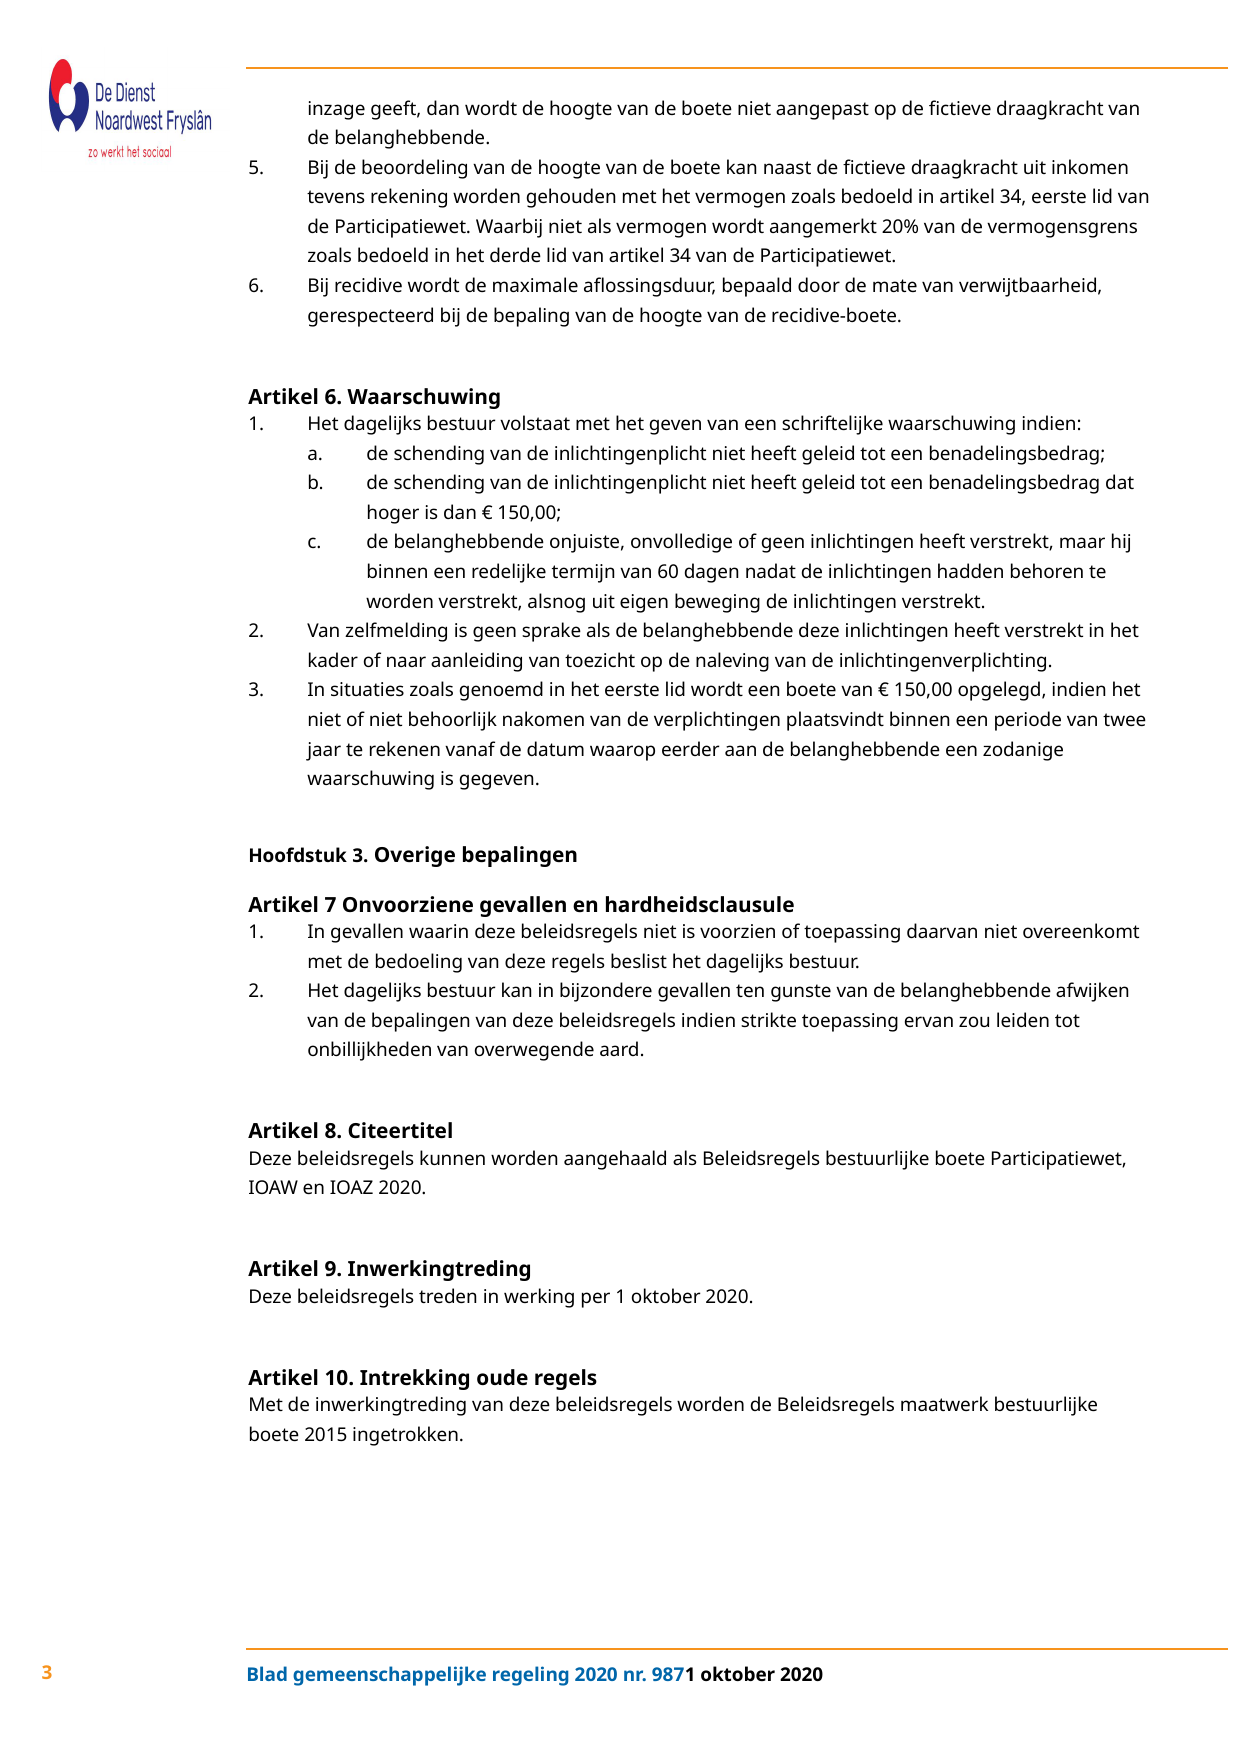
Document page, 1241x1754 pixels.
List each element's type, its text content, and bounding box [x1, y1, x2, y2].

list Het dagelijks bestuur kan in bijzondere gevallen ten gunste van de belanghebbende afwijken van de bepalingen van deze beleidsregels indien strikte toepassing ervan zou leiden tot onbillijkheden van overwegende aard. [248, 977, 1152, 1062]
text Artikel 8. Citeertitel [248, 1117, 1152, 1145]
text Deze beleidsregels treden in werking per 1 oktober 2020. [248, 1283, 1152, 1309]
list Bij de beoordeling van de hoogte van de boete kan naast de fictieve draagkracht uit inkomen tevens rekening worden gehouden met het vermogen zoals bedoeld in artikel 34, eerste lid van de Participatiewet. Waarbij niet als vermogen wordt aangemerkt 20% van de vermogensgrens zoals bedoeld in het derde lid van artikel 34 van de Participatiewet. [248, 154, 1152, 268]
text Artikel 7 Onvoorziene gevallen en hardheidsclausule [248, 890, 1152, 918]
picture [41, 47, 231, 172]
list In gevallen waarin deze beleidsregels niet is voorzien of toepassing daarvan niet overeenkomt met de bedoeling van deze regels beslist het dagelijks bestuur. [248, 918, 1152, 973]
list Het dagelijks bestuur volstaat met het geven van een schriftelijke waarschuwing indien: [248, 410, 1152, 436]
list Van zelfmelding is geen sprake als de belanghebbende deze inlichtingen heeft verstrekt in het kader of naar aanleiding van toezicht op de naleving van de inlichtingenverplichting. [248, 617, 1152, 673]
text Hoofdstuk 3. Overige bepalingen [248, 841, 1152, 869]
text Artikel 9. Inwerkingtreding [248, 1254, 1152, 1283]
list Bij recidive wordt de maximale aflossingsduur, bepaald door de mate van verwijtbaarheid, gerespecteerd bij de bepaling van de hoogte van de recidive-boete. [248, 272, 1152, 328]
list de belanghebbende onjuiste, onvolledige of geen inlichtingen heeft verstrekt, maar hij binnen een redelijke termijn van 60 dagen nadat de inlichtingen hadden behoren te worden verstrekt, alsnog uit eigen beweging de inlichtingen verstrekt. [307, 529, 1152, 613]
list de schending van de inlichtingenplicht niet heeft geleid tot een benadelingsbedrag dat hoger is dan € 150,00; [307, 469, 1152, 525]
text Deze beleidsregels kunnen worden aangehaald als Beleidsregels bestuurlijke boete Participatiewet, IOAW en IOAZ 2020. [248, 1145, 1152, 1200]
text Artikel 6. Waarschuwing [248, 382, 1152, 410]
list In situaties zoals genoemd in het eerste lid wordt een boete van € 150,00 opgelegd, indien het niet of niet behoorlijk nakomen van de verplichtingen plaatsvindt binnen een periode van twee jaar te rekenen vanaf de datum waarop eerder aan de belanghebbende een zodanige waarschuwing is gegeven. [248, 677, 1152, 791]
text Artikel 10. Intrekking oude regels [248, 1363, 1152, 1391]
text Met de inwerkingtreding van deze beleidsregels worden de Beleidsregels maatwerk bestuurlijke boete 2015 ingetrokken. [248, 1391, 1152, 1447]
list de schending van de inlichtingenplicht niet heeft geleid tot een benadelingsbedrag; [307, 440, 1152, 466]
list inzage geeft, dan wordt de hoogte van de boete niet aangepast op de fictieve draagkracht van de belanghebbende. [248, 95, 1152, 150]
